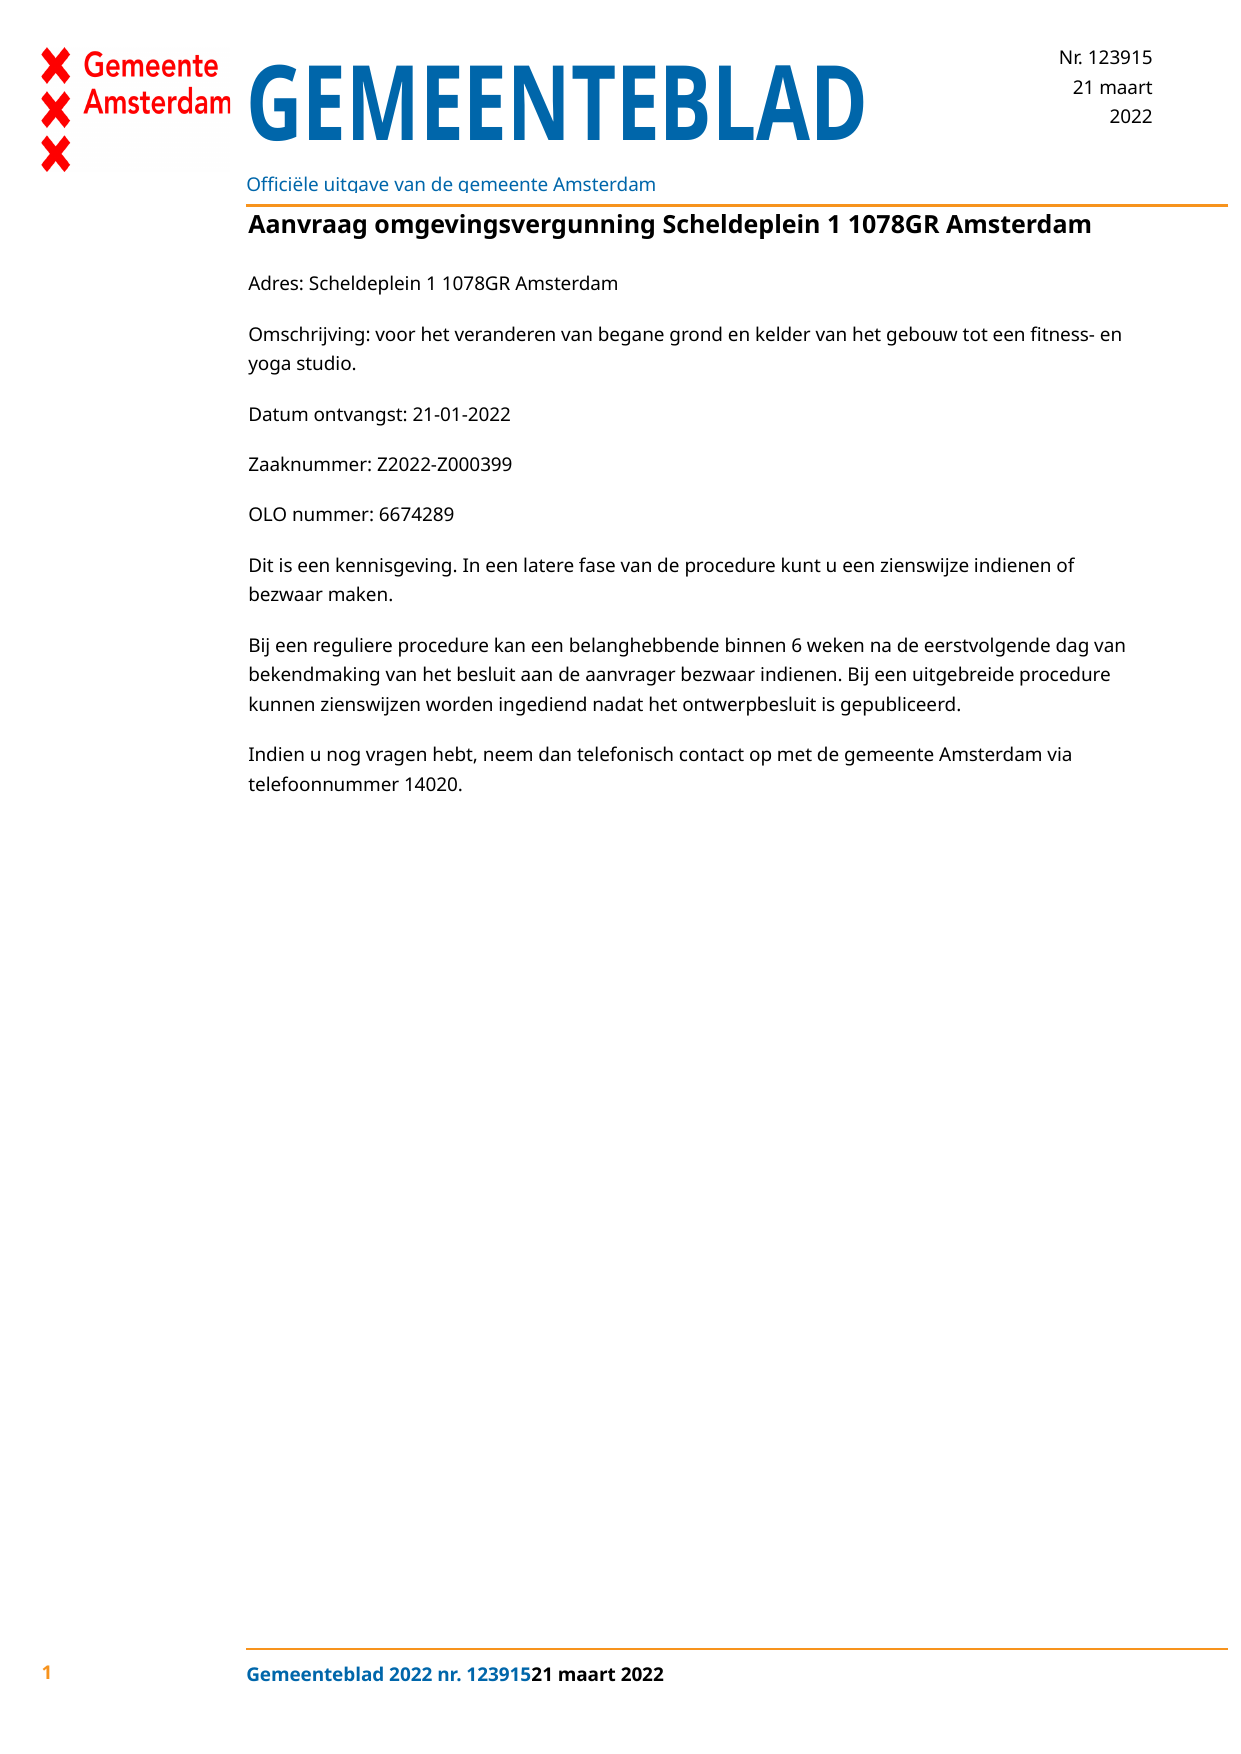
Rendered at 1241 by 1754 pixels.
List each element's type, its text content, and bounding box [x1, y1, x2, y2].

text Adres: Scheldeplein 1 1078GR Amsterdam [248, 270, 1152, 296]
picture [41, 47, 231, 172]
text Bij een reguliere procedure kan een belanghebbende binnen 6 weken na de eerstvolgende dag van bekendmaking van het besluit aan de aanvrager bezwaar indienen. Bij een uitgebreide procedure kunnen zienswijzen worden ingediend nadat het ontwerpbesluit is gepubliceerd. [248, 632, 1152, 717]
text Datum ontvangst: 21-01-2022 [248, 401, 1152, 426]
text Dit is een kennisgeving. In een latere fase van de procedure kunt u een zienswijze indienen of bezwaar maken. [248, 552, 1152, 607]
text Indien u nog vragen hebt, neem dan telefonisch contact op met de gemeente Amsterdam via telefoonnummer 14020. [248, 742, 1152, 797]
text Zaaknummer: Z2022-Z000399 [248, 451, 1152, 477]
text OLO nummer: 6674289 [248, 502, 1152, 527]
text Aanvraag omgevingsvergunning Scheldeplein 1 1078GR Amsterdam [248, 207, 1152, 241]
text Omschrijving: voor het veranderen van begane grond en kelder van het gebouw tot een fitness- en yoga studio. [248, 321, 1152, 376]
